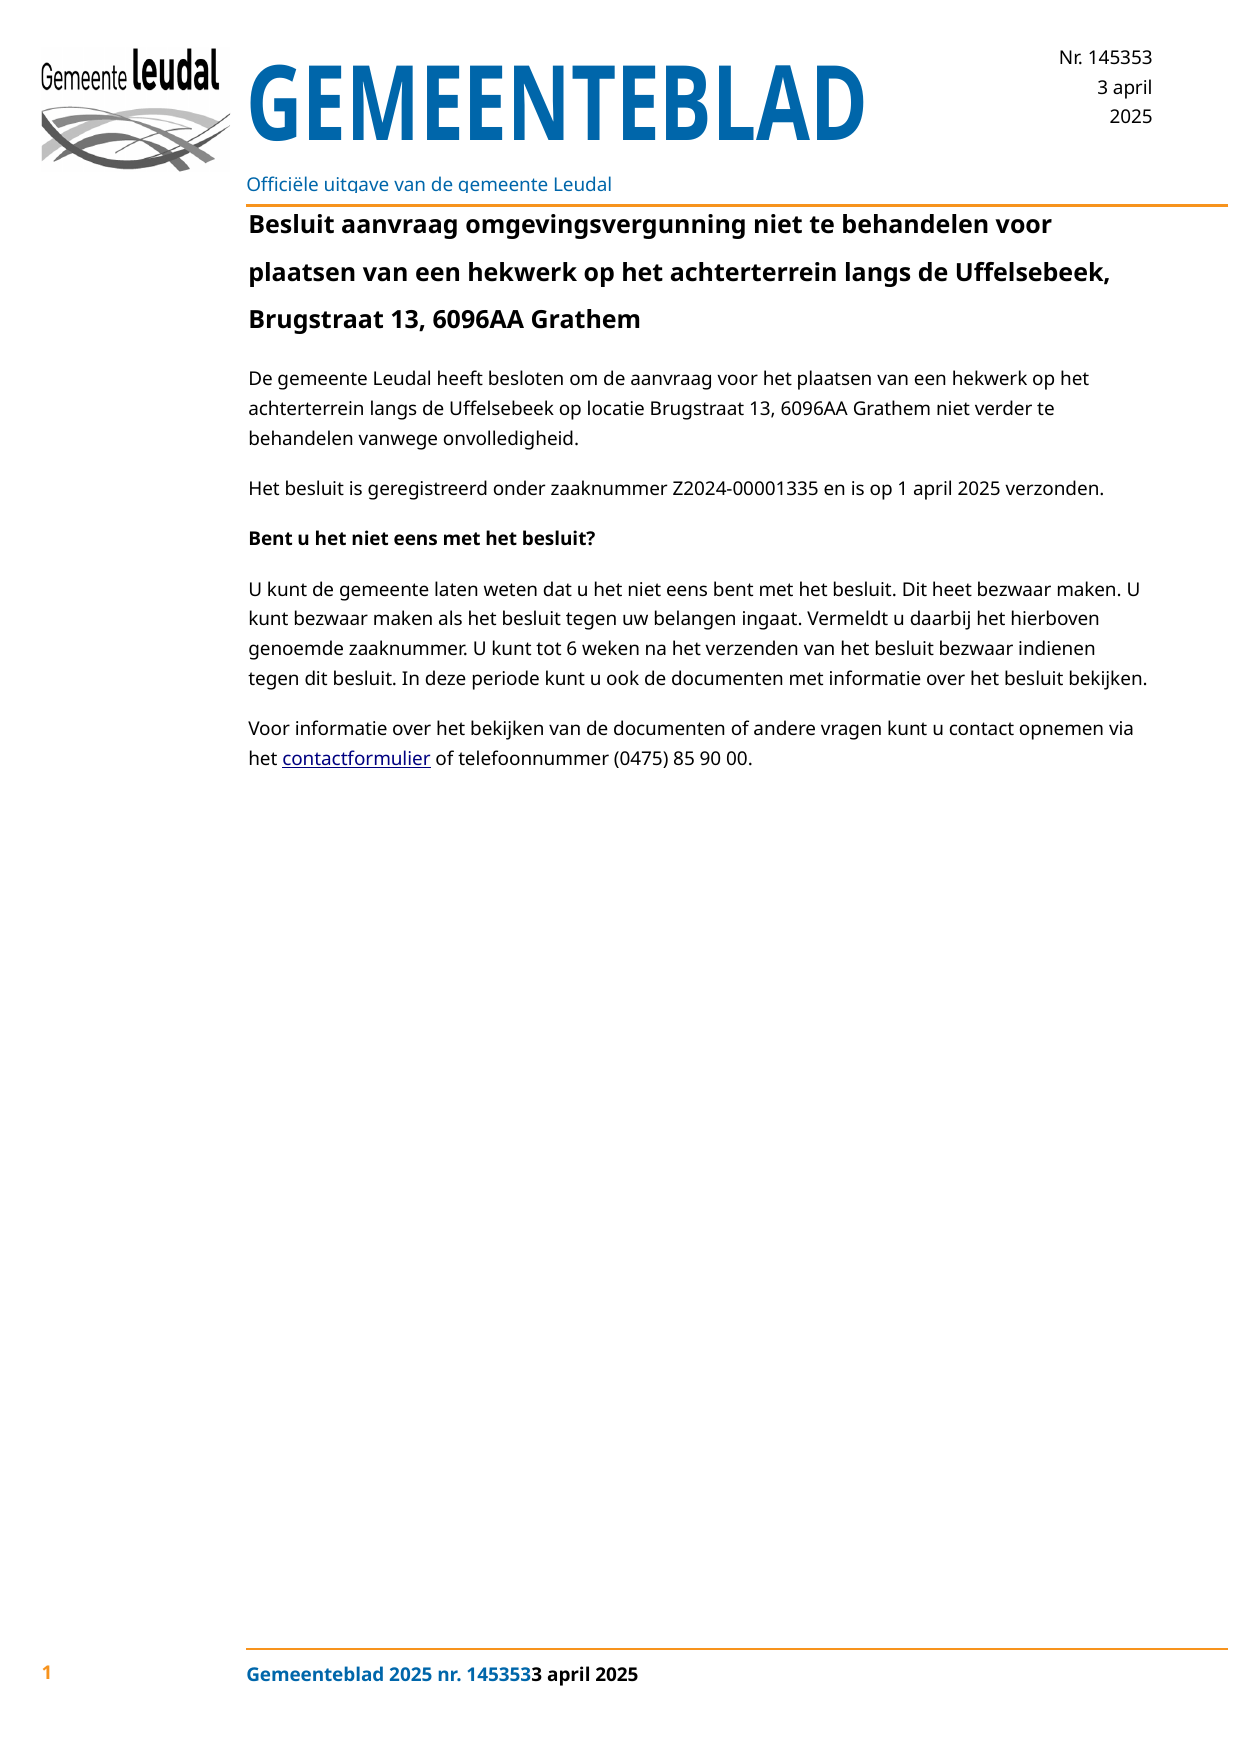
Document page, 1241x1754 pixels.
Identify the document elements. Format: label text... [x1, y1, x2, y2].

text Besluit aanvraag omgevingsvergunning niet te behandelen voor plaatsen van een hekwerk op het achterterrein langs de Uffelsebeek, Brugstraat 13, 6096AA Grathem [248, 207, 1152, 336]
text U kunt de gemeente laten weten dat u het niet eens bent met het besluit. Dit heet bezwaar maken. U kunt bezwaar maken als het besluit tegen uw belangen ingaat. Vermeldt u daarbij het hierboven genoemde zaaknummer. U kunt tot 6 weken na het verzenden van het besluit bezwaar indienen tegen dit besluit. In deze periode kunt u ook de documenten met informatie over het besluit bekijken. [248, 576, 1152, 690]
picture [41, 47, 231, 172]
text Het besluit is geregistreerd onder zaaknummer Z2024-00001335 en is op 1 april 2025 verzonden. [248, 475, 1152, 501]
text Bent u het niet eens met het besluit? [248, 526, 1152, 551]
text De gemeente Leudal heeft besloten om de aanvraag voor het plaatsen van een hekwerk op het achterterrein langs de Uffelsebeek op locatie Brugstraat 13, 6096AA Grathem niet verder te behandelen vanwege onvolledigheid. [248, 366, 1152, 450]
text Voor informatie over het bekijken van de documenten of andere vragen kunt u contact opnemen via het contactformulier of telefoonnummer (0475) 85 90 00. [248, 715, 1152, 770]
